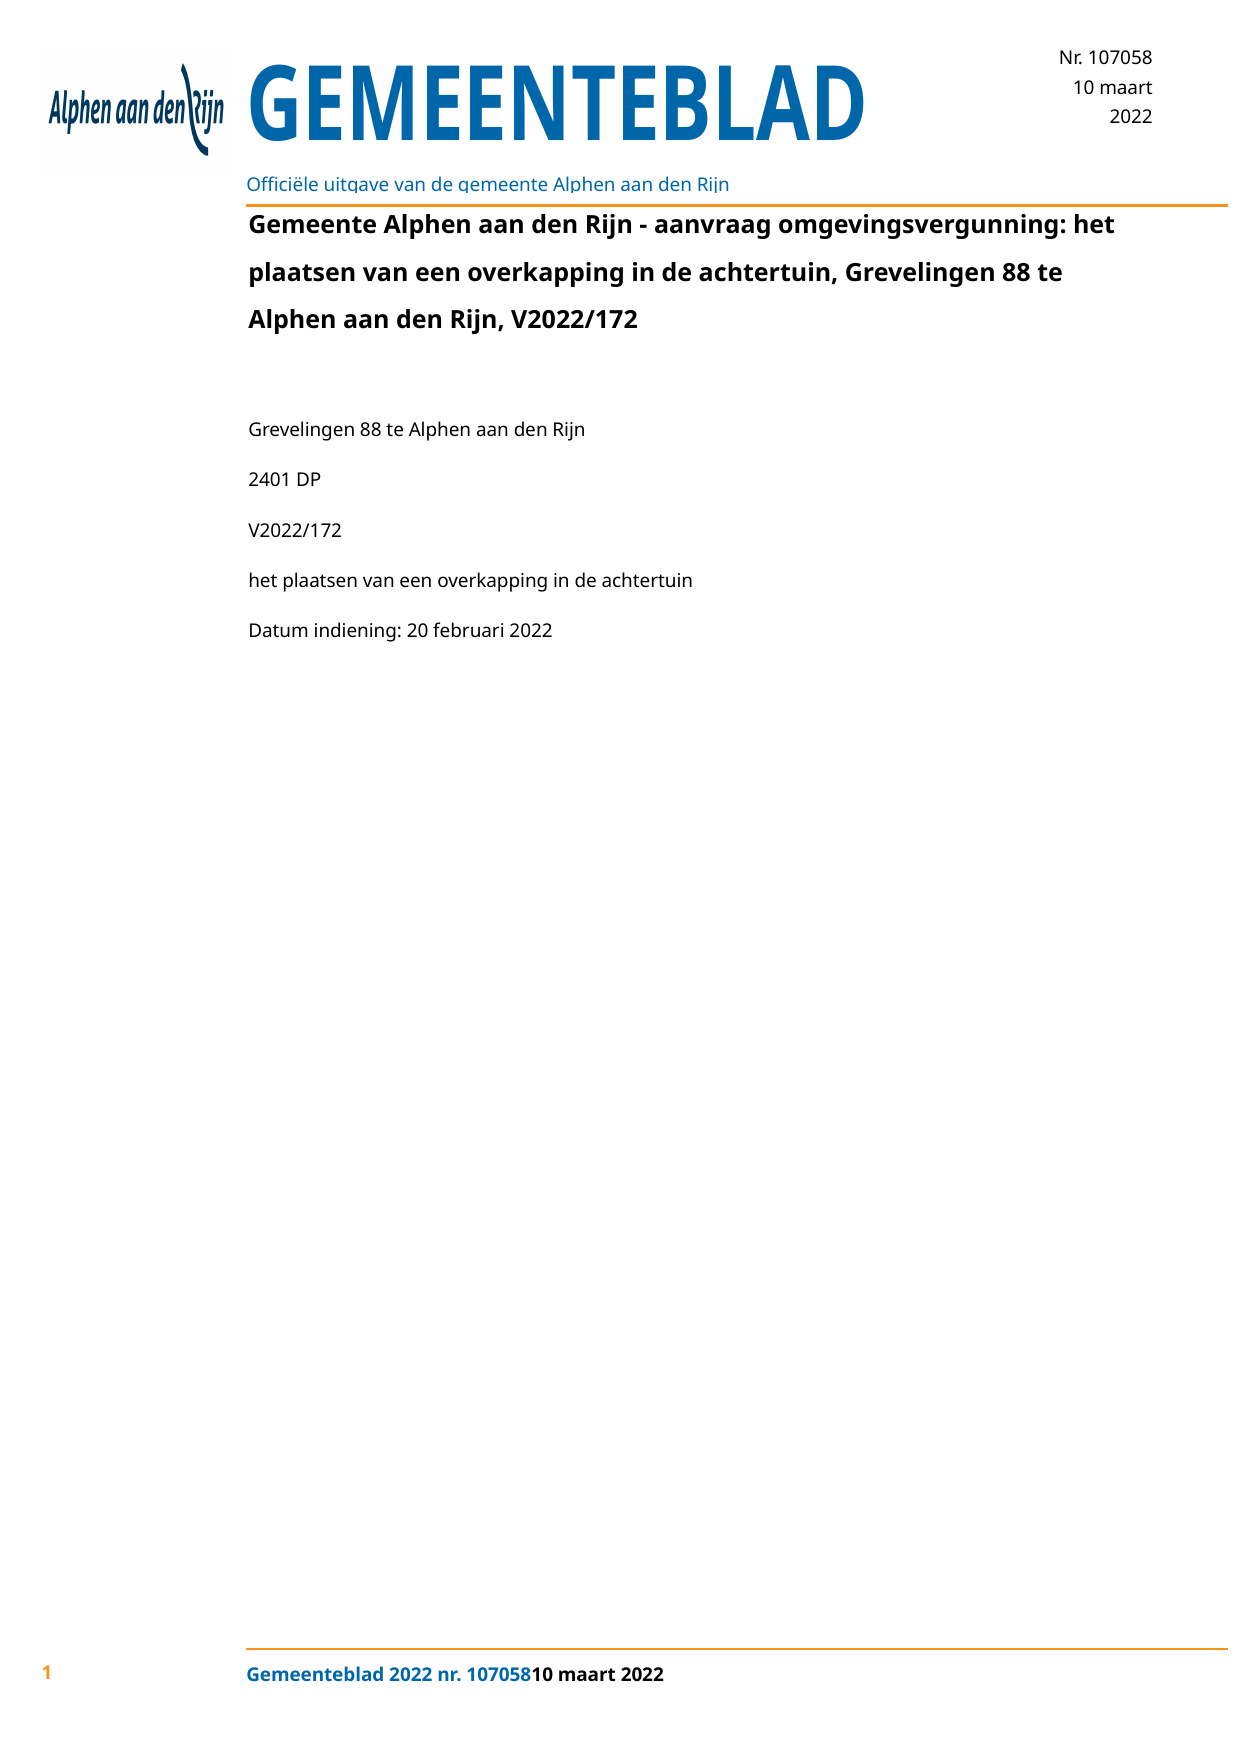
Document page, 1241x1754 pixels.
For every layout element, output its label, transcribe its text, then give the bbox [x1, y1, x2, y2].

text Gemeente Alphen aan den Rijn - aanvraag omgevingsvergunning: het plaatsen van een overkapping in de achtertuin, Grevelingen 88 te Alphen aan den Rijn, V2022/172 [248, 207, 1152, 336]
text V2022/172 [248, 517, 1152, 542]
picture [41, 47, 231, 172]
text Grevelingen 88 te Alphen aan den Rijn [248, 416, 1152, 442]
text het plaatsen van een overkapping in de achtertuin [248, 567, 1152, 593]
text 2401 DP [248, 466, 1152, 492]
text Datum indiening: 20 februari 2022 [248, 618, 1152, 643]
